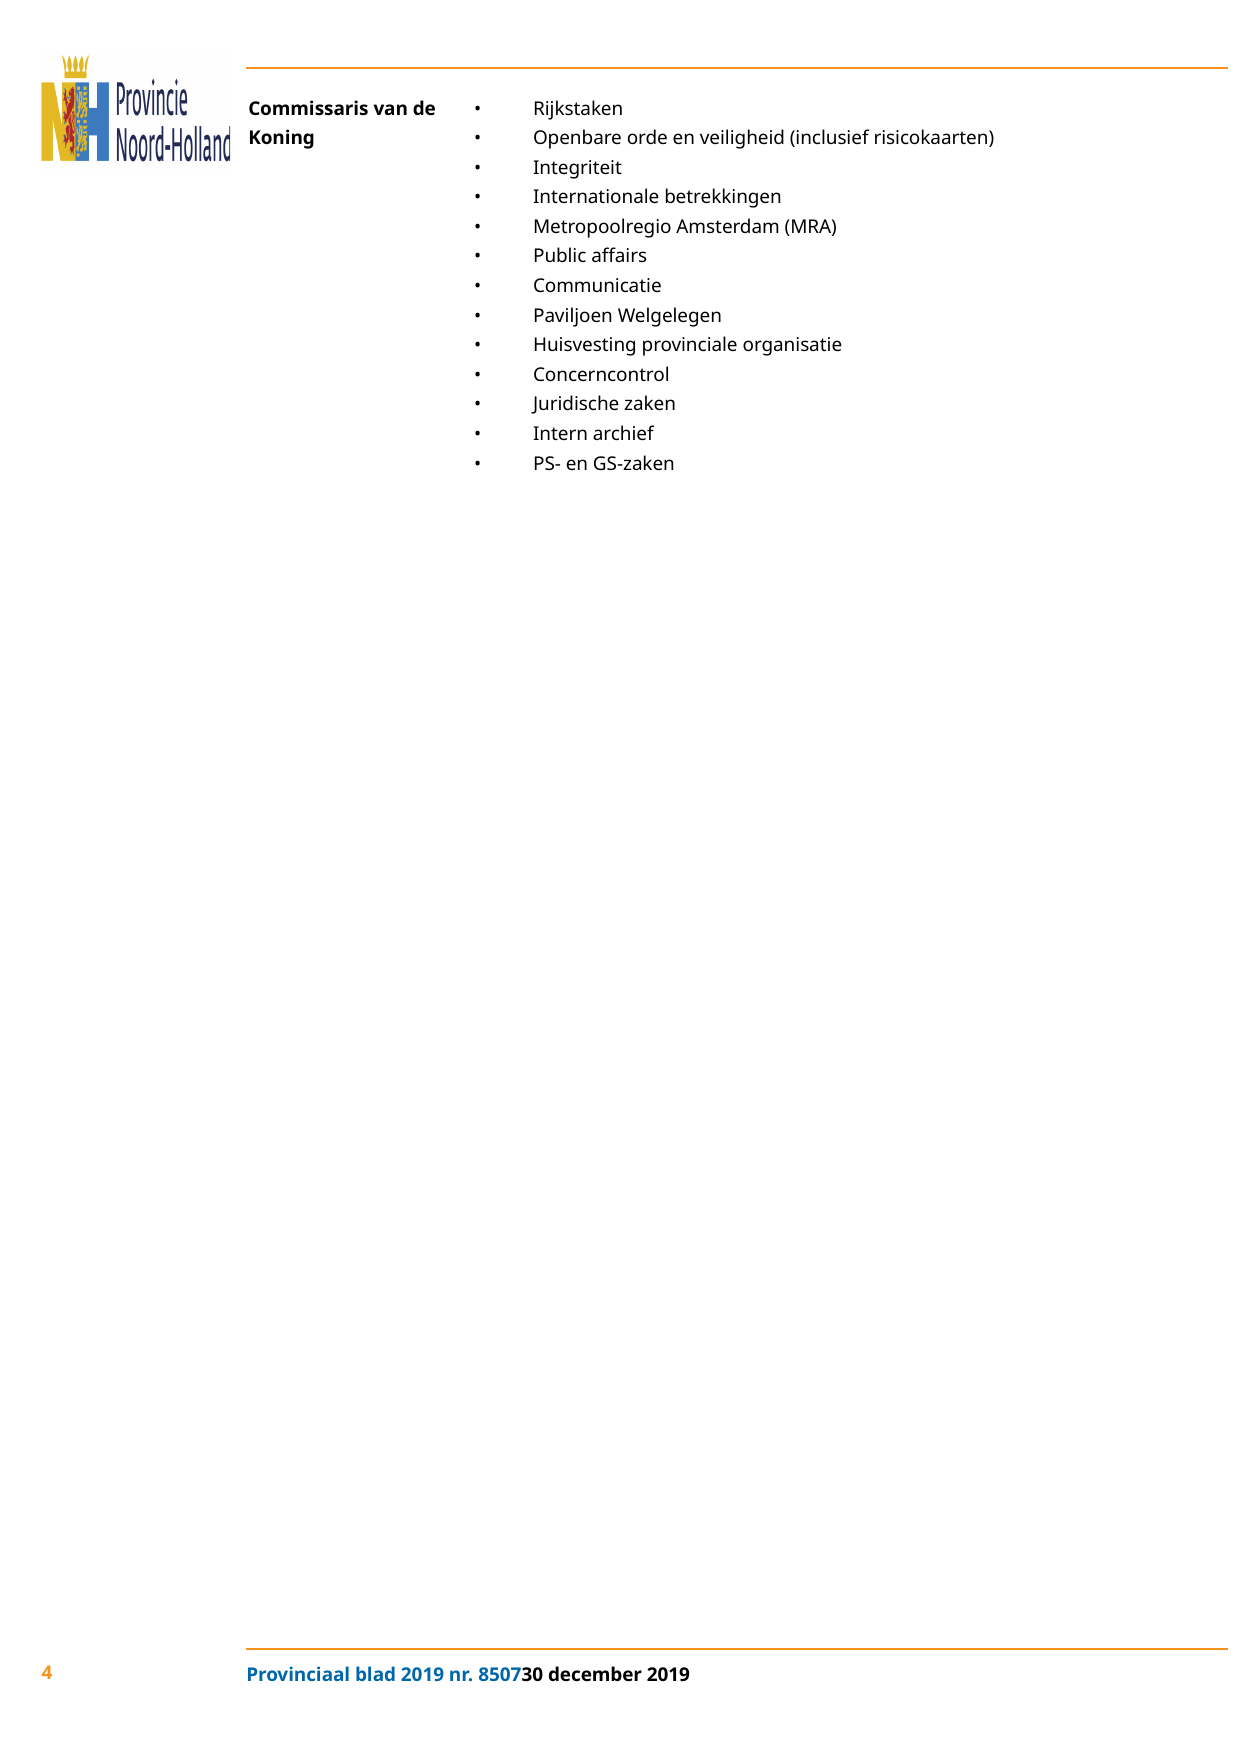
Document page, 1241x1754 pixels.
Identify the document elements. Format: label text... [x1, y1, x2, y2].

table_cell Commissaris van de Koning [248, 95, 474, 476]
table_cell Rijkstaken Openbare orde en veiligheid (inclusief risicokaarten) Integriteit Internationale betrekkingen Metropoolregio Amsterdam (MRA) Public affairs Communicatie Paviljoen Welgelegen Huisvesting provinciale organisatie Concerncontrol Juridische zaken Intern archief PS- en GS-zaken [474, 95, 1152, 476]
picture [41, 47, 231, 172]
